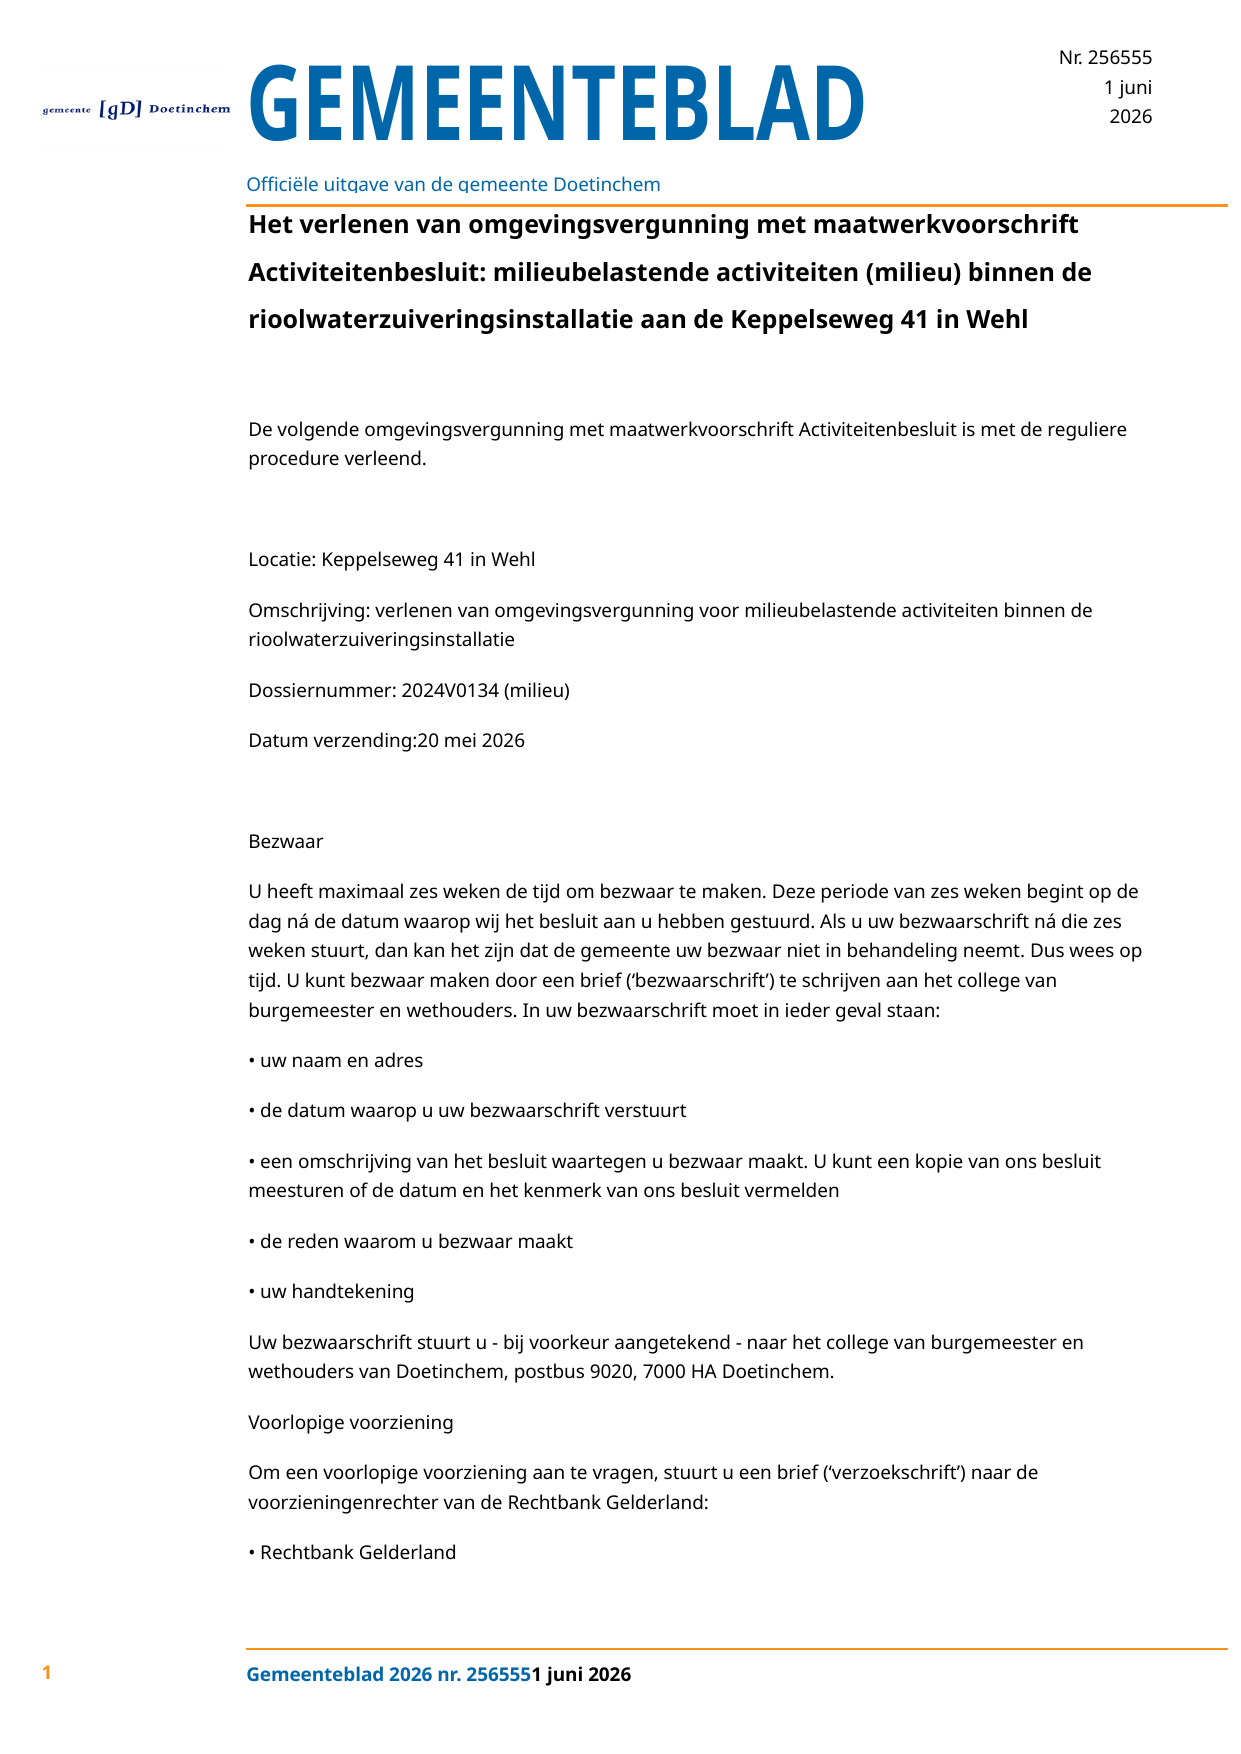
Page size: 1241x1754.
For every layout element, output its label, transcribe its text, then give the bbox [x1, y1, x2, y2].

picture [41, 47, 231, 172]
text U heeft maximaal zes weken de tijd om bezwaar te maken. Deze periode van zes weken begint op de dag ná de datum waarop wij het besluit aan u hebben gestuurd. Als u uw bezwaarschrift ná die zes weken stuurt, dan kan het zijn dat de gemeente uw bezwaar niet in behandeling neemt. Dus wees op tijd. U kunt bezwaar maken door een brief (‘bezwaarschrift’) te schrijven aan het college van burgemeester en wethouders. In uw bezwaarschrift moet in ieder geval staan: [248, 878, 1152, 1022]
text • uw handtekening [248, 1278, 1152, 1304]
text Voorlopige voorziening [248, 1409, 1152, 1434]
text Uw bezwaarschrift stuurt u - bij voorkeur aangetekend - naar het college van burgemeester en wethouders van Doetinchem, postbus 9020, 7000 HA Doetinchem. [248, 1329, 1152, 1384]
text Om een voorlopige voorziening aan te vragen, stuurt u een brief (‘verzoekschrift’) naar de voorzieningenrechter van de Rechtbank Gelderland: [248, 1459, 1152, 1514]
text • de reden waarom u bezwaar maakt [248, 1228, 1152, 1254]
text • de datum waarop u uw bezwaarschrift verstuurt [248, 1098, 1152, 1123]
text Omschrijving: verlenen van omgevingsvergunning voor milieubelastende activiteiten binnen de rioolwaterzuiveringsinstallatie [248, 597, 1152, 652]
text • Rechtbank Gelderland [248, 1539, 1152, 1565]
text Locatie: Keppelseweg 41 in Wehl [248, 546, 1152, 572]
text De volgende omgevingsvergunning met maatwerkvoorschrift Activiteitenbesluit is met de reguliere procedure verleend. [248, 416, 1152, 471]
text Bezwaar [248, 828, 1152, 854]
text Het verlenen van omgevingsvergunning met maatwerkvoorschrift Activiteitenbesluit: milieubelastende activiteiten (milieu) binnen de rioolwaterzuiveringsinstallatie aan de Keppelseweg 41 in Wehl [248, 207, 1152, 336]
text Dossiernummer: 2024V0134 (milieu) [248, 677, 1152, 702]
text • uw naam en adres [248, 1047, 1152, 1073]
text Datum verzending:20 mei 2026 [248, 727, 1152, 753]
text • een omschrijving van het besluit waartegen u bezwaar maakt. U kunt een kopie van ons besluit meesturen of de datum en het kenmerk van ons besluit vermelden [248, 1148, 1152, 1203]
